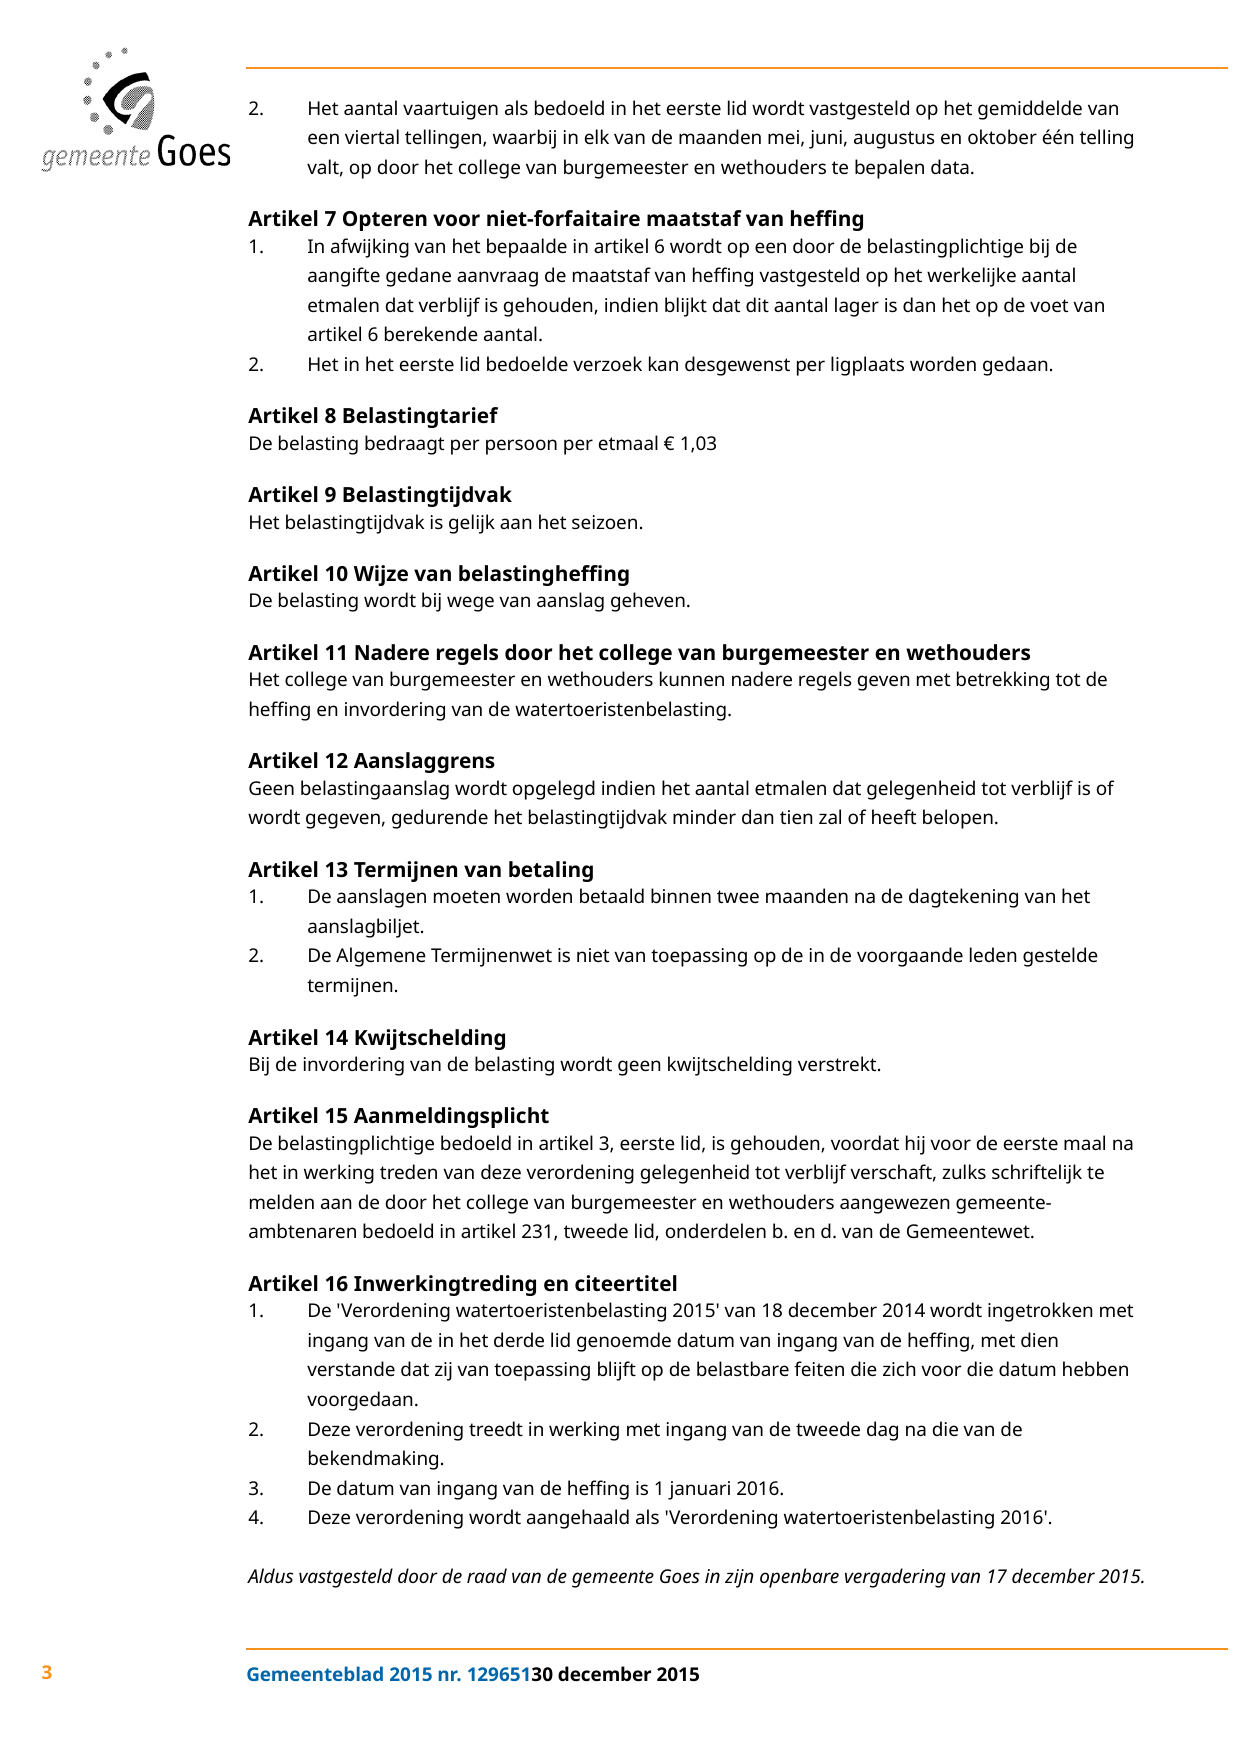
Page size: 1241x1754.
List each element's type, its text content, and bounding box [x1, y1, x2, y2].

list Het aantal vaartuigen als bedoeld in het eerste lid wordt vastgesteld op het gemiddelde van een viertal tellingen, waarbij in elk van de maanden mei, juni, augustus en oktober één telling valt, op door het college van burgemeester en wethouders te bepalen data. [248, 95, 1152, 180]
text Artikel 11 Nadere regels door het college van burgemeester en wethouders [248, 638, 1152, 667]
text Artikel 13 Termijnen van betaling [248, 855, 1152, 883]
text Artikel 16 Inwerkingtreding en citeertitel [248, 1269, 1152, 1297]
text De belastingplichtige bedoeld in artikel 3, eerste lid, is gehouden, voordat hij voor de eerste maal na het in werking treden van deze verordening gelegenheid tot verblijf verschaft, zulks schriftelijk te melden aan de door het college van burgemeester en wethouders aangewezen gemeente-ambtenaren bedoeld in artikel 231, tweede lid, onderdelen b. en d. van de Gemeentewet. [248, 1130, 1152, 1244]
picture [41, 47, 231, 172]
list In afwijking van het bepaalde in artikel 6 wordt op een door de belastingplichtige bij de aangifte gedane aanvraag de maatstaf van heffing vastgesteld op het werkelijke aantal etmalen dat verblijf is gehouden, indien blijkt dat dit aantal lager is dan het op de voet van artikel 6 berekende aantal. [248, 233, 1152, 347]
text Artikel 8 Belastingtarief [248, 402, 1152, 430]
text Geen belastingaanslag wordt opgelegd indien het aantal etmalen dat gelegenheid tot verblijf is of wordt gegeven, gedurende het belastingtijdvak minder dan tien zal of heeft belopen. [248, 775, 1152, 830]
list Deze verordening wordt aangehaald als 'Verordening watertoeristenbelasting 2016'. [248, 1504, 1152, 1530]
text De belasting bedraagt per persoon per etmaal € 1,03 [248, 430, 1152, 456]
text Bij de invordering van de belasting wordt geen kwijtschelding verstrekt. [248, 1051, 1152, 1077]
text De belasting wordt bij wege van aanslag geheven. [248, 588, 1152, 613]
list Het in het eerste lid bedoelde verzoek kan desgewenst per ligplaats worden gedaan. [248, 351, 1152, 377]
list De datum van ingang van de heffing is 1 januari 2016. [248, 1475, 1152, 1501]
text Artikel 14 Kwijtschelding [248, 1023, 1152, 1051]
list De Algemene Termijnenwet is niet van toepassing op de in de voorgaande leden gestelde termijnen. [248, 943, 1152, 998]
text Artikel 15 Aanmeldingsplicht [248, 1101, 1152, 1130]
text Artikel 9 Belastingtijdvak [248, 480, 1152, 509]
text Aldus vastgesteld door de raad van de gemeente Goes in zijn openbare vergadering van 17 december 2015. [248, 1564, 1152, 1589]
text Het belastingtijdvak is gelijk aan het seizoen. [248, 509, 1152, 534]
text Het college van burgemeester en wethouders kunnen nadere regels geven met betrekking tot de heffing en invordering van de watertoeristenbelasting. [248, 667, 1152, 722]
list De 'Verordening watertoeristenbelasting 2015' van 18 december 2014 wordt ingetrokken met ingang van de in het derde lid genoemde datum van ingang van de heffing, met dien verstande dat zij van toepassing blijft op de belastbare feiten die zich voor die datum hebben voorgedaan. [248, 1297, 1152, 1412]
text Artikel 10 Wijze van belastingheffing [248, 559, 1152, 588]
list Deze verordening treedt in werking met ingang van de tweede dag na die van de bekendmaking. [248, 1416, 1152, 1471]
text Artikel 7 Opteren voor niet-forfaitaire maatstaf van heffing [248, 204, 1152, 233]
list De aanslagen moeten worden betaald binnen twee maanden na de dagtekening van het aanslagbiljet. [248, 883, 1152, 939]
text Artikel 12 Aanslaggrens [248, 747, 1152, 775]
